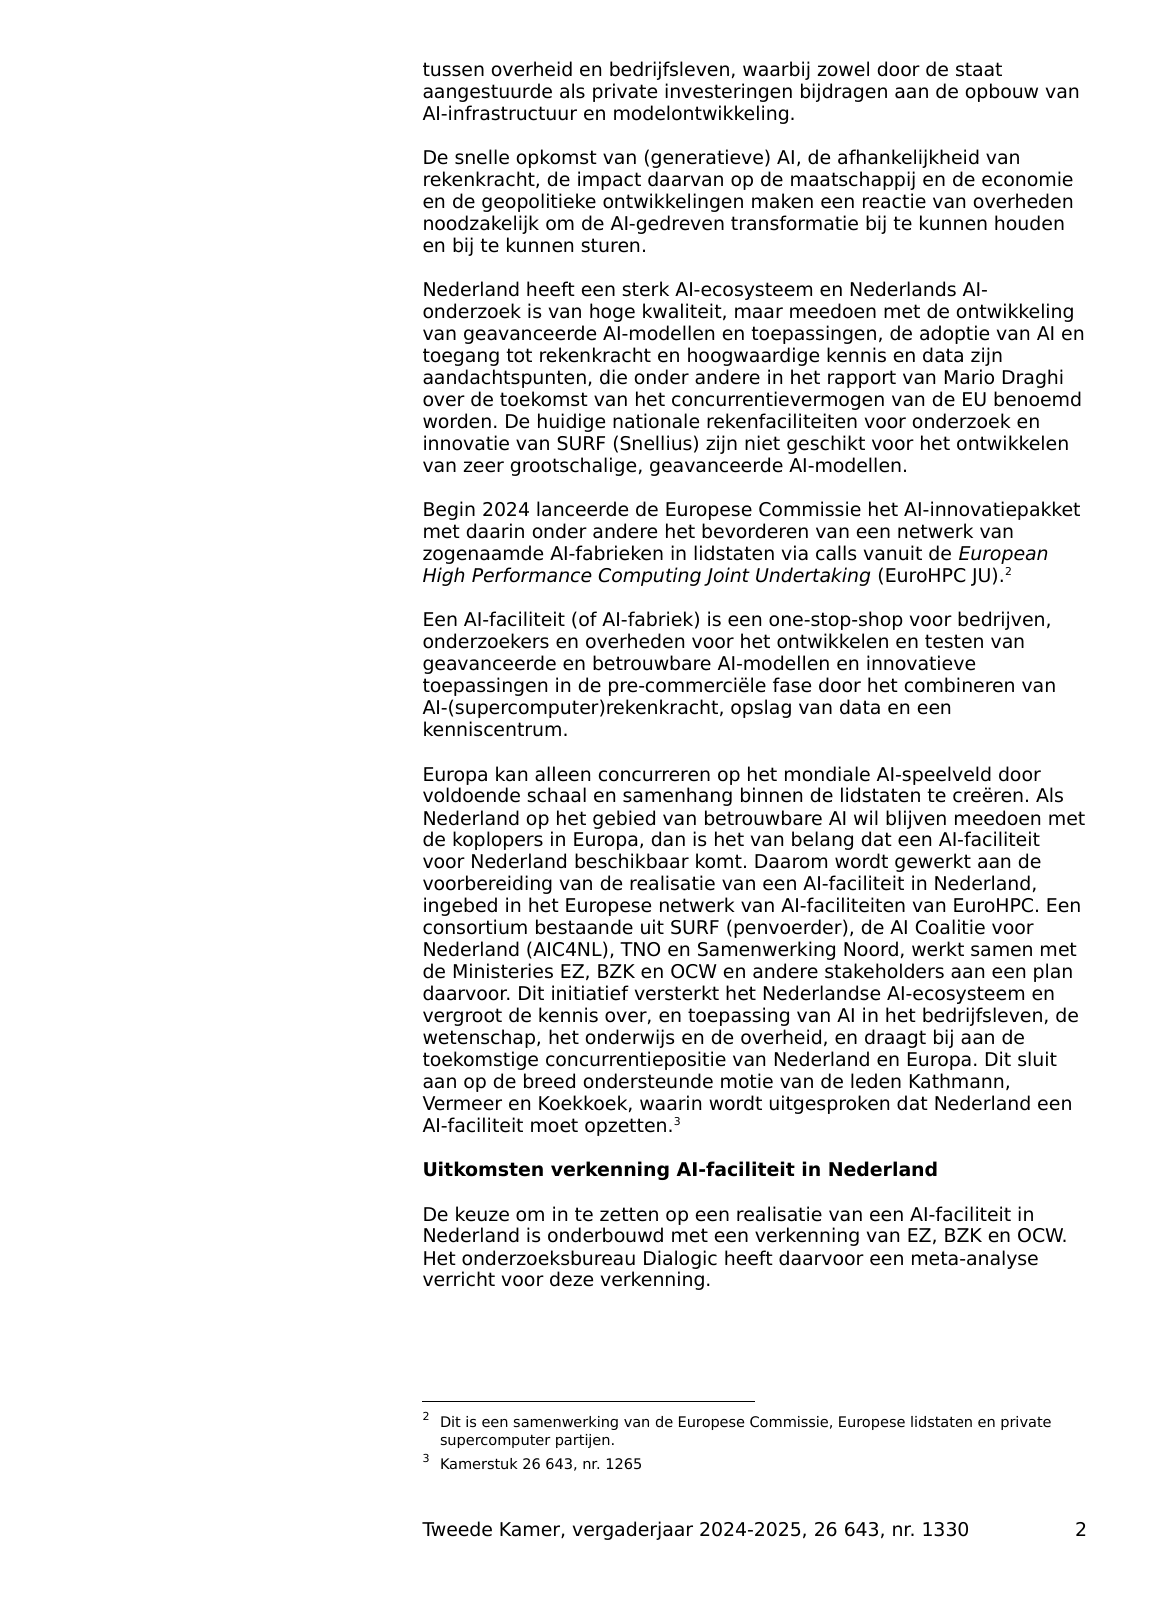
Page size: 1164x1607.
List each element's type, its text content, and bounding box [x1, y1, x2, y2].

text De snelle opkomst van (generatieve) AI, de afhankelijkheid van rekenkracht, de impact daarvan op de maatschappij en de economie en de geopolitieke ontwikkelingen maken een reactie van overheden noodzakelijk om de AI-gedreven transformatie bij te kunnen houden en bij te kunnen sturen. [422, 147, 1087, 257]
text Europa kan alleen concurreren op het mondiale AI-speelveld door voldoende schaal en samenhang binnen de lidstaten te creëren. Als Nederland op het gebied van betrouwbare AI wil blijven meedoen met de koplopers in Europa, dan is het van belang dat een AI-faciliteit voor Nederland beschikbaar komt. Daarom wordt gewerkt aan de voorbereiding van de realisatie van een AI-faciliteit in Nederland, ingebed in het Europese netwerk van AI-faciliteiten van EuroHPC. Een consortium bestaande uit SURF (penvoerder), de AI Coalitie voor Nederland (AIC4NL), TNO en Samenwerking Noord, werkt samen met de Ministeries EZ, BZK en OCW en andere stakeholders aan een plan daarvoor. Dit initiatief versterkt het Nederlandse AI-ecosysteem en vergroot de kennis over, en toepassing van AI in het bedrijfsleven, de wetenschap, het onderwijs en de overheid, en draagt bij aan de toekomstige concurrentiepositie van Nederland en Europa. Dit sluit aan op de breed ondersteunde motie van de leden Kathmann, Vermeer en Koekkoek, waarin wordt uitgesproken dat Nederland een AI-faciliteit moet opzetten. [422, 763, 1087, 1137]
text tussen overheid en bedrijfsleven, waarbij zowel door de staat aangestuurde als private investeringen bijdragen aan de opbouw van AI-infrastructuur en modelontwikkeling. [422, 59, 1087, 125]
text Nederland heeft een sterk AI-ecosysteem en Nederlands AI-onderzoek is van hoge kwaliteit, maar meedoen met de ontwikkeling van geavanceerde AI-modellen en toepassingen, de adoptie van AI en toegang tot rekenkracht en hoogwaardige kennis en data zijn aandachtspunten, die onder andere in het rapport van Mario Draghi over de toekomst van het concurrentievermogen van de EU benoemd worden. De huidige nationale rekenfaciliteiten voor onderzoek en innovatie van SURF (Snellius) zijn niet geschikt voor het ontwikkelen van zeer grootschalige, geavanceerde AI-modellen. [422, 279, 1087, 477]
subtitle Uitkomsten verkenning AI-faciliteit in Nederland [422, 1159, 1087, 1181]
text Begin 2024 lanceerde de Europese Commissie het AI-innovatiepakket met daarin onder andere het bevorderen van een netwerk van zogenaamde AI-fabrieken in lidstaten via calls vanuit de European High Performance Computing Joint Undertaking (EuroHPC JU). [422, 499, 1087, 587]
text Kamerstuk 26 643, nr. 1265 [422, 1452, 1087, 1474]
text De keuze om in te zetten op een realisatie van een AI-faciliteit in Nederland is onderbouwd met een verkenning van EZ, BZK en OCW. Het onderzoeksbureau Dialogic heeft daarvoor een meta-analyse verricht voor deze verkenning. [422, 1203, 1087, 1291]
text Een AI-faciliteit (of AI-fabriek) is een one-stop-shop voor bedrijven, onderzoekers en overheden voor het ontwikkelen en testen van geavanceerde en betrouwbare AI-modellen en innovatieve toepassingen in de pre-commerciële fase door het combineren van AI-(supercomputer)rekenkracht, opslag van data en een kenniscentrum. [422, 609, 1087, 741]
text Dit is een samenwerking van de Europese Commissie, Europese lidstaten en private supercomputer partijen. [422, 1410, 1087, 1449]
